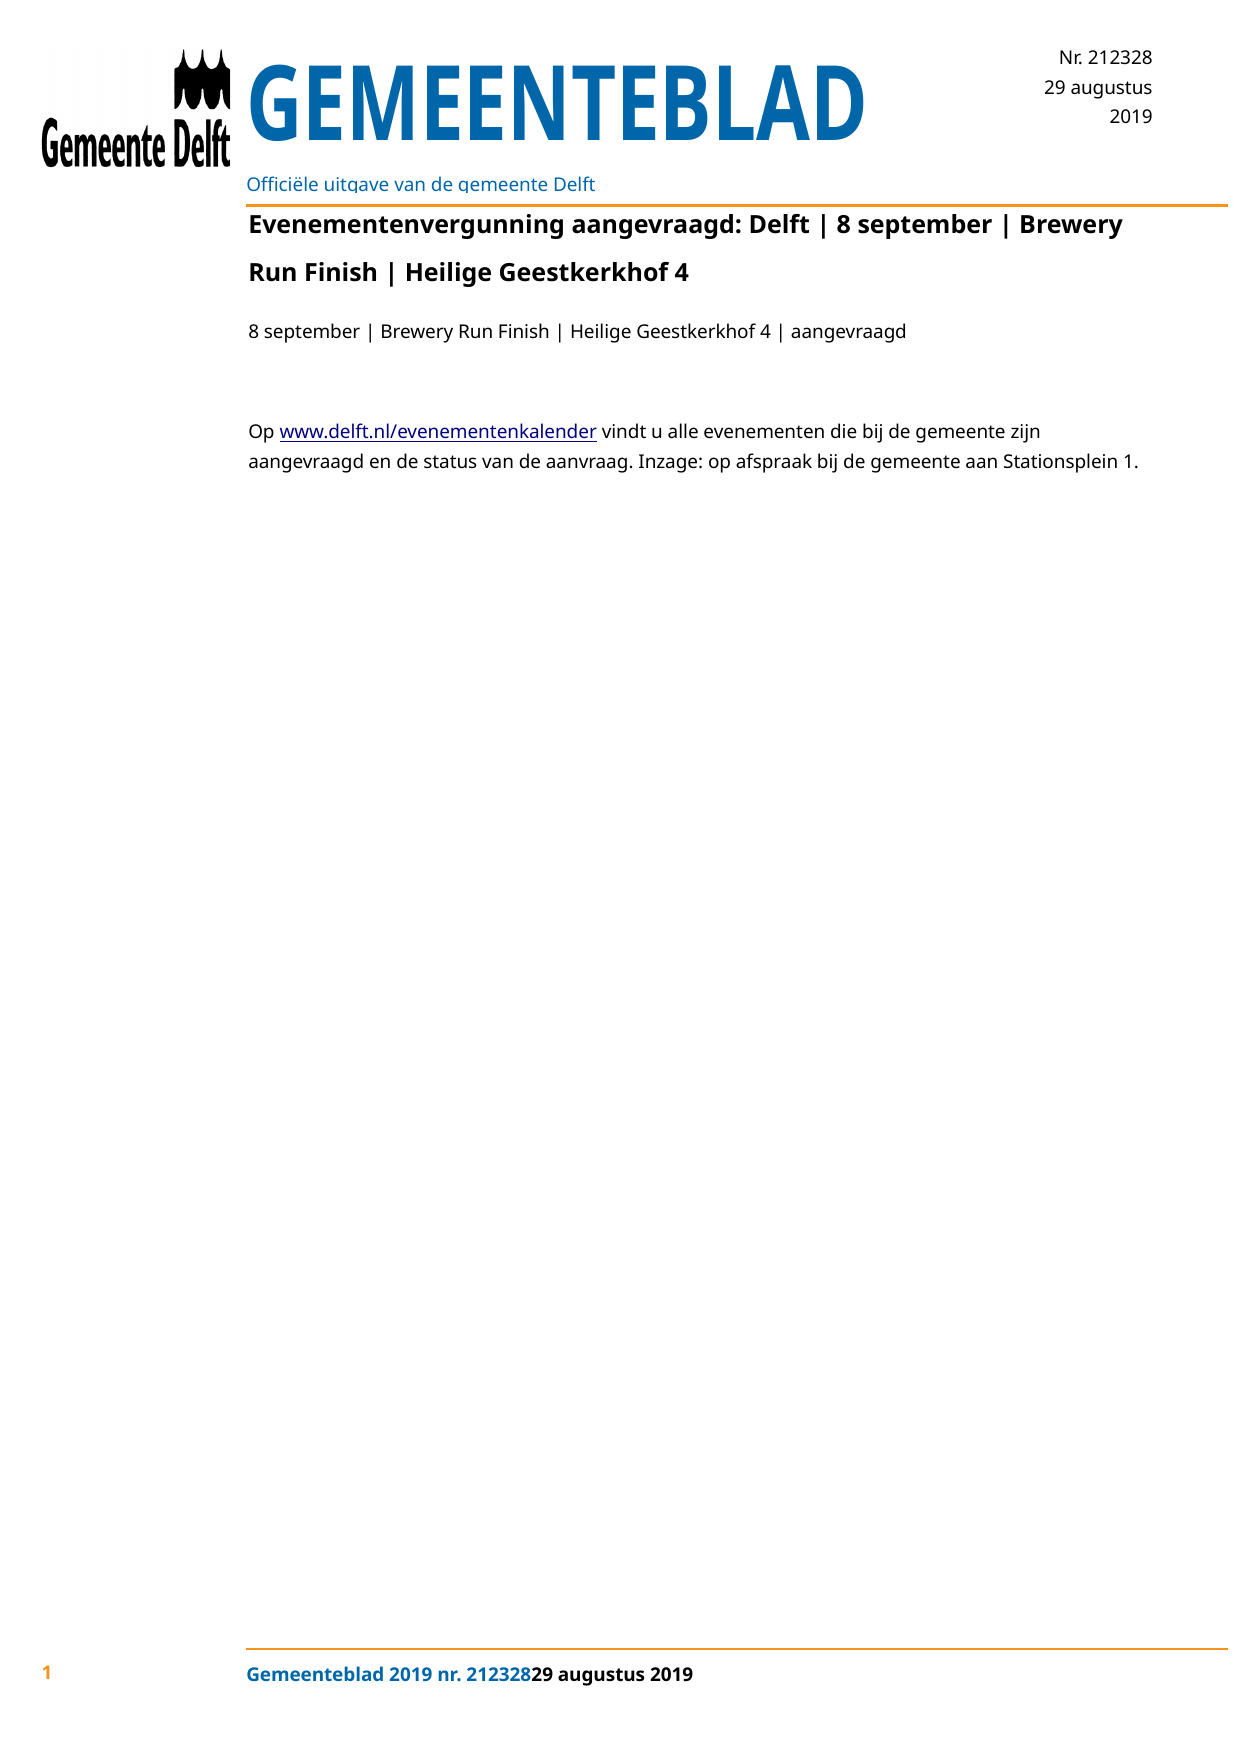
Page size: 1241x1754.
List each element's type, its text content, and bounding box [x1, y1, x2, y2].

text 8 september | Brewery Run Finish | Heilige Geestkerkhof 4 | aangevraagd [248, 318, 1152, 344]
text Evenementenvergunning aangevraagd: Delft | 8 september | Brewery Run Finish | Heilige Geestkerkhof 4 [248, 207, 1152, 288]
text Op www.delft.nl/evenementenkalender vindt u alle evenementen die bij de gemeente zijn aangevraagd en de status van de aanvraag. Inzage: op afspraak bij de gemeente aan Stationsplein 1. [248, 419, 1152, 474]
picture [41, 47, 231, 172]
